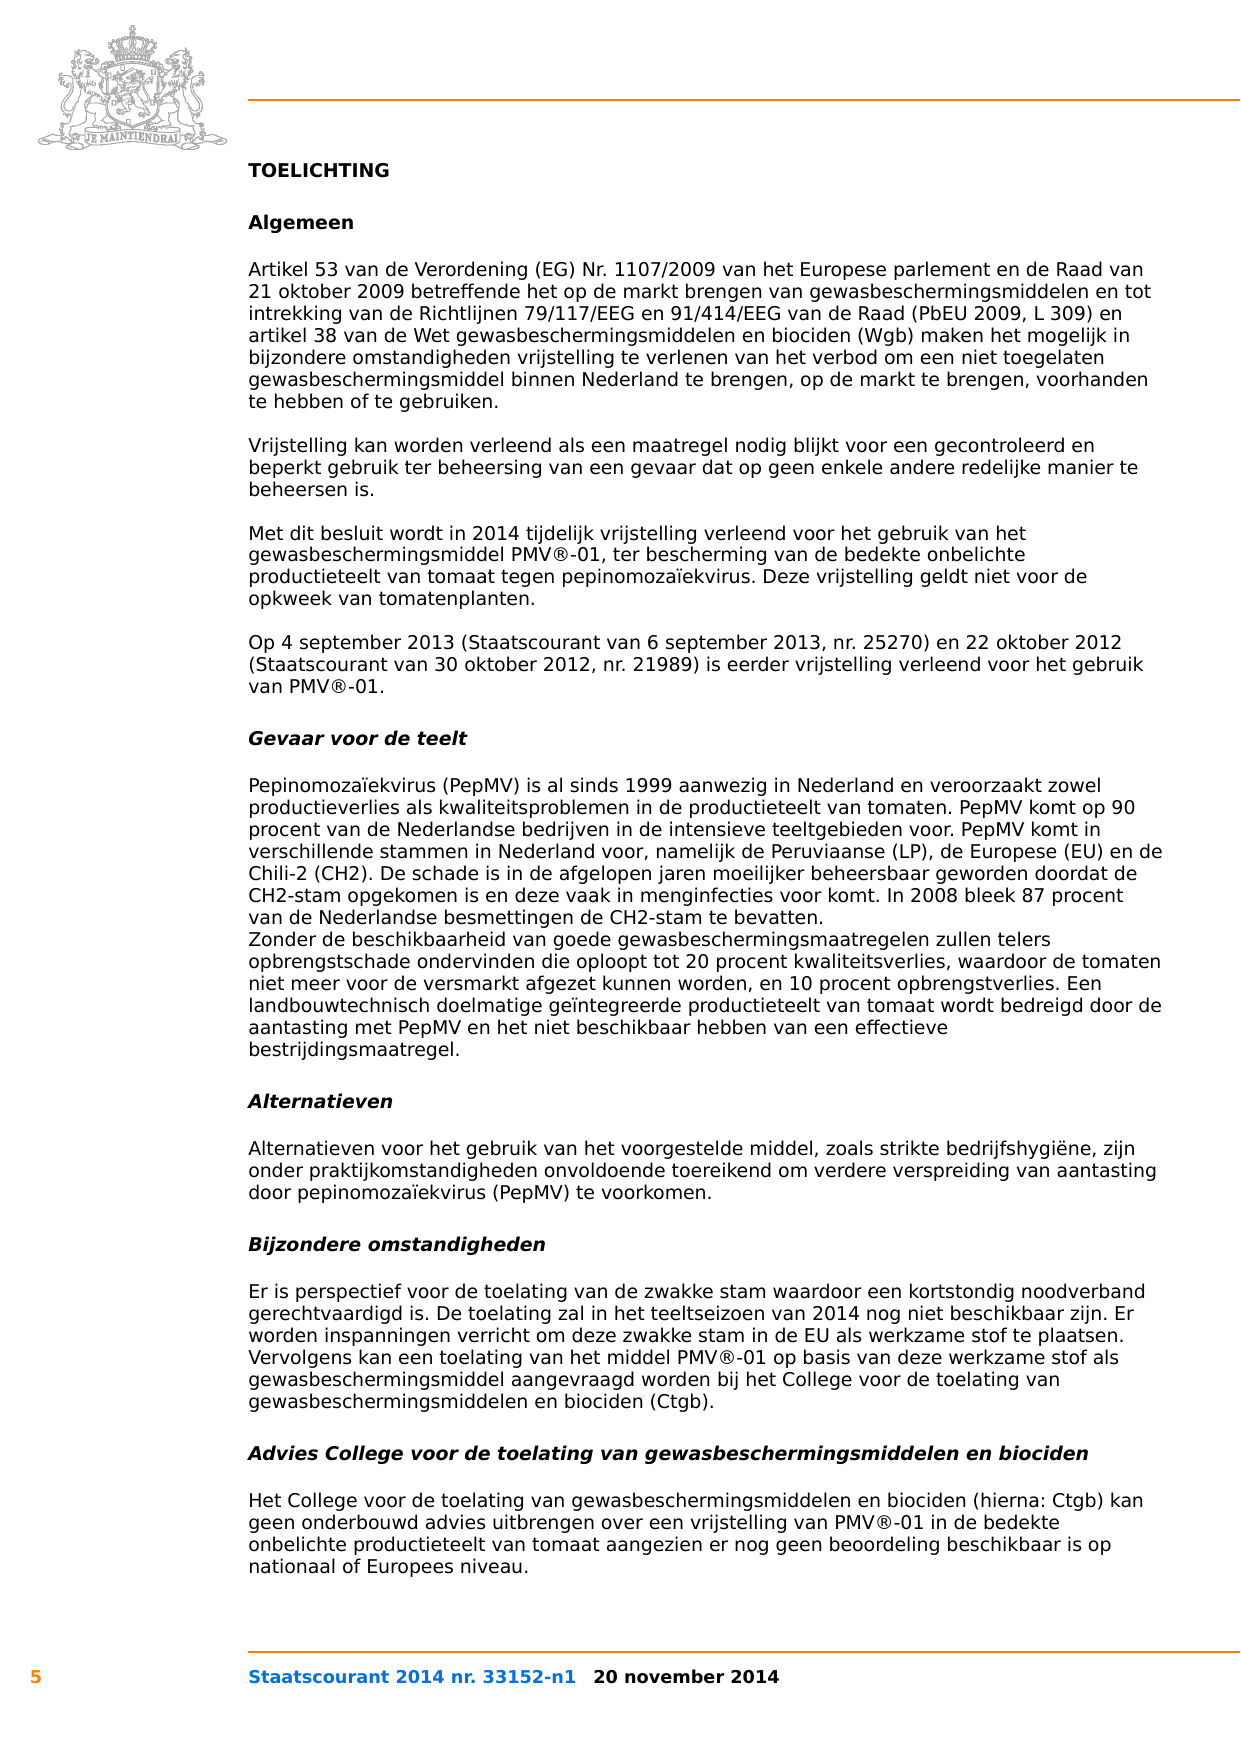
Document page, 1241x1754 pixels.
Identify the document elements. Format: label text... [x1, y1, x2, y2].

text Alternatieven voor het gebruik van het voorgestelde middel, zoals strikte bedrijfshygiëne, zijn onder praktijkomstandigheden onvoldoende toereikend om verdere verspreiding van aantasting door pepinomozaïekvirus (PepMV) te voorkomen. [248, 1138, 1163, 1204]
text Het College voor de toelating van gewasbeschermingsmiddelen en biociden (hierna: Ctgb) kan geen onderbouwd advies uitbrengen over een vrijstelling van PMV®-01 in de bedekte onbelichte productieteelt van tomaat aangezien er nog geen beoordeling beschikbaar is op nationaal of Europees niveau. [248, 1489, 1163, 1577]
subtitle Alternatieven [248, 1091, 1163, 1113]
subtitle TOELICHTING [248, 160, 1163, 182]
text Pepinomozaïekvirus (PepMV) is al sinds 1999 aanwezig in Nederland en veroorzaakt zowel productieverlies als kwaliteitsproblemen in de productieteelt van tomaten. PepMV komt op 90 procent van de Nederlandse bedrijven in de intensieve teeltgebieden voor. PepMV komt in verschillende stammen in Nederland voor, namelijk de Peruviaanse (LP), de Europese (EU) en de Chili-2 (CH2). De schade is in de afgelopen jaren moeilijker beheersbaar geworden doordat de CH2-stam opgekomen is en deze vaak in menginfecties voor komt. In 2008 bleek 87 procent van de Nederlandse besmettingen de CH2-stam te bevatten. [248, 775, 1163, 929]
text Zonder de beschikbaarheid van goede gewasbeschermingsmaatregelen zullen telers opbrengstschade ondervinden die oploopt tot 20 procent kwaliteitsverlies, waardoor de tomaten niet meer voor de versmarkt afgezet kunnen worden, en 10 procent opbrengstverlies. Een landbouwtechnisch doelmatige geïntegreerde productieteelt van tomaat wordt bedreigd door de aantasting met PepMV en het niet beschikbaar hebben van een effectieve bestrijdingsmaatregel. [248, 929, 1163, 1061]
picture [38, 25, 227, 150]
text Vrijstelling kan worden verleend als een maatregel nodig blijkt voor een gecontroleerd en beperkt gebruik ter beheersing van een gevaar dat op geen enkele andere redelijke manier te beheersen is. [248, 434, 1163, 501]
subtitle Advies College voor de toelating van gewasbeschermingsmiddelen en biociden [248, 1443, 1163, 1464]
text Er is perspectief voor de toelating van de zwakke stam waardoor een kortstondig noodverband gerechtvaardigd is. De toelating zal in het teeltseizoen van 2014 nog niet beschikbaar zijn. Er worden inspanningen verricht om deze zwakke stam in de EU als werkzame stof te plaatsen. Vervolgens kan een toelating van het middel PMV®-01 op basis van deze werkzame stof als gewasbeschermingsmiddel aangevraagd worden bij het College voor de toelating van gewasbeschermingsmiddelen en biociden (Ctgb). [248, 1281, 1163, 1413]
subtitle Algemeen [248, 212, 1163, 234]
text Artikel 53 van de Verordening (EG) Nr. 1107/2009 van het Europese parlement en de Raad van 21 oktober 2009 betreffende het op de markt brengen van gewasbeschermingsmiddelen en tot intrekking van de Richtlijnen 79/117/EEG en 91/414/EEG van de Raad (PbEU 2009, L 309) en artikel 38 van de Wet gewasbeschermingsmiddelen en biociden (Wgb) maken het mogelijk in bijzondere omstandigheden vrijstelling te verlenen van het verbod om een niet toegelaten gewasbeschermingsmiddel binnen Nederland te brengen, op de markt te brengen, voorhanden te hebben of te gebruiken. [248, 259, 1163, 413]
subtitle Bijzondere omstandigheden [248, 1234, 1163, 1256]
subtitle Gevaar voor de teelt [248, 728, 1163, 750]
text Met dit besluit wordt in 2014 tijdelijk vrijstelling verleend voor het gebruik van het gewasbeschermingsmiddel PMV®-01, ter bescherming van de bedekte onbelichte productieteelt van tomaat tegen pepinomozaïekvirus. Deze vrijstelling geldt niet voor de opkweek van tomatenplanten. [248, 522, 1163, 610]
text Op 4 september 2013 (Staatscourant van 6 september 2013, nr. 25270) en 22 oktober 2012 (Staatscourant van 30 oktober 2012, nr. 21989) is eerder vrijstelling verleend voor het gebruik van PMV®-01. [248, 632, 1163, 698]
